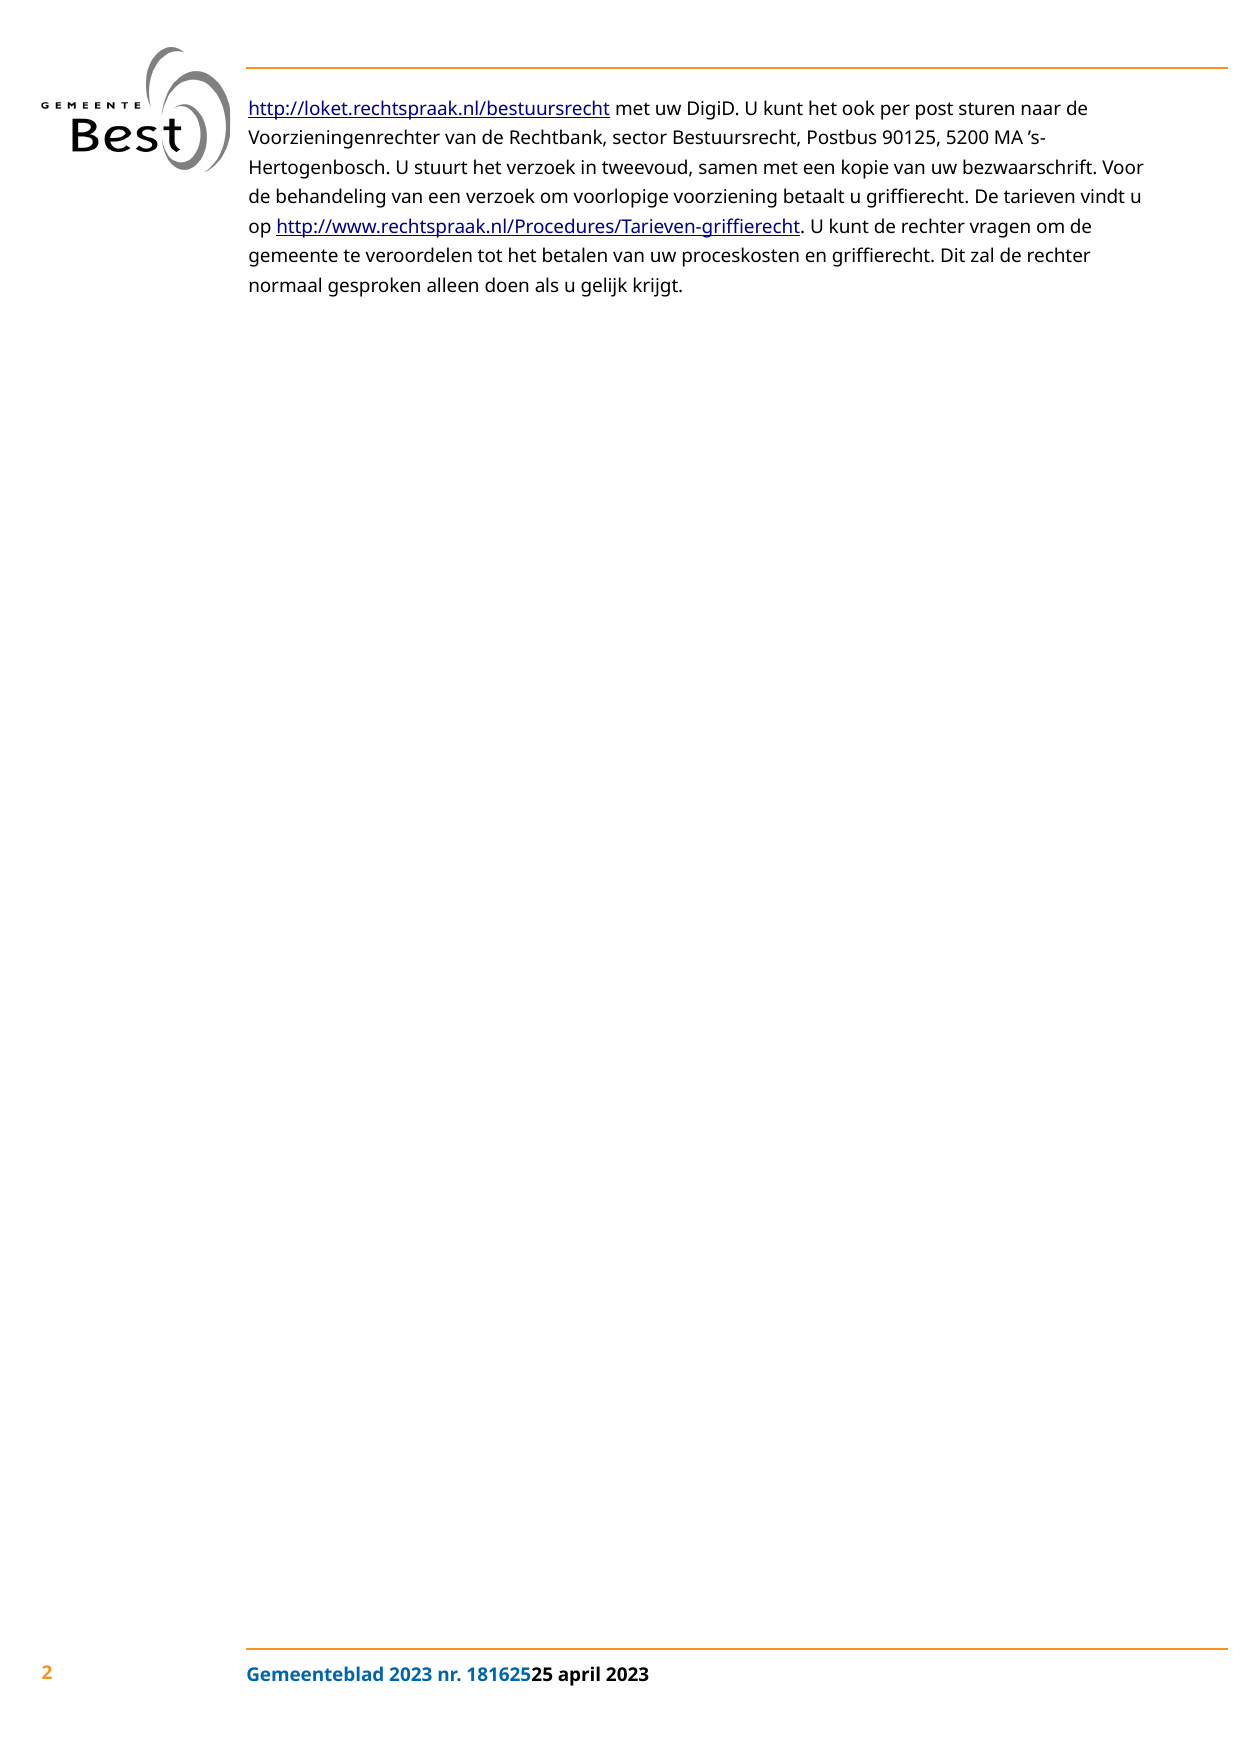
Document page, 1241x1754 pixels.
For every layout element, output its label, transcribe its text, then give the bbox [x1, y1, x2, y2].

picture [41, 47, 231, 172]
text http://loket.rechtspraak.nl/bestuursrecht met uw DigiD. U kunt het ook per post sturen naar de Voorzieningenrechter van de Rechtbank, sector Bestuursrecht, Postbus 90125, 5200 MA ’s-Hertogenbosch. U stuurt het verzoek in tweevoud, samen met een kopie van uw bezwaarschrift. Voor de behandeling van een verzoek om voorlopige voorziening betaalt u griffierecht. De tarieven vindt u op http://www.rechtspraak.nl/Procedures/Tarieven-griffierecht. U kunt de rechter vragen om de gemeente te veroordelen tot het betalen van uw proceskosten en griffierecht. Dit zal de rechter normaal gesproken alleen doen als u gelijk krijgt. [248, 95, 1152, 298]
